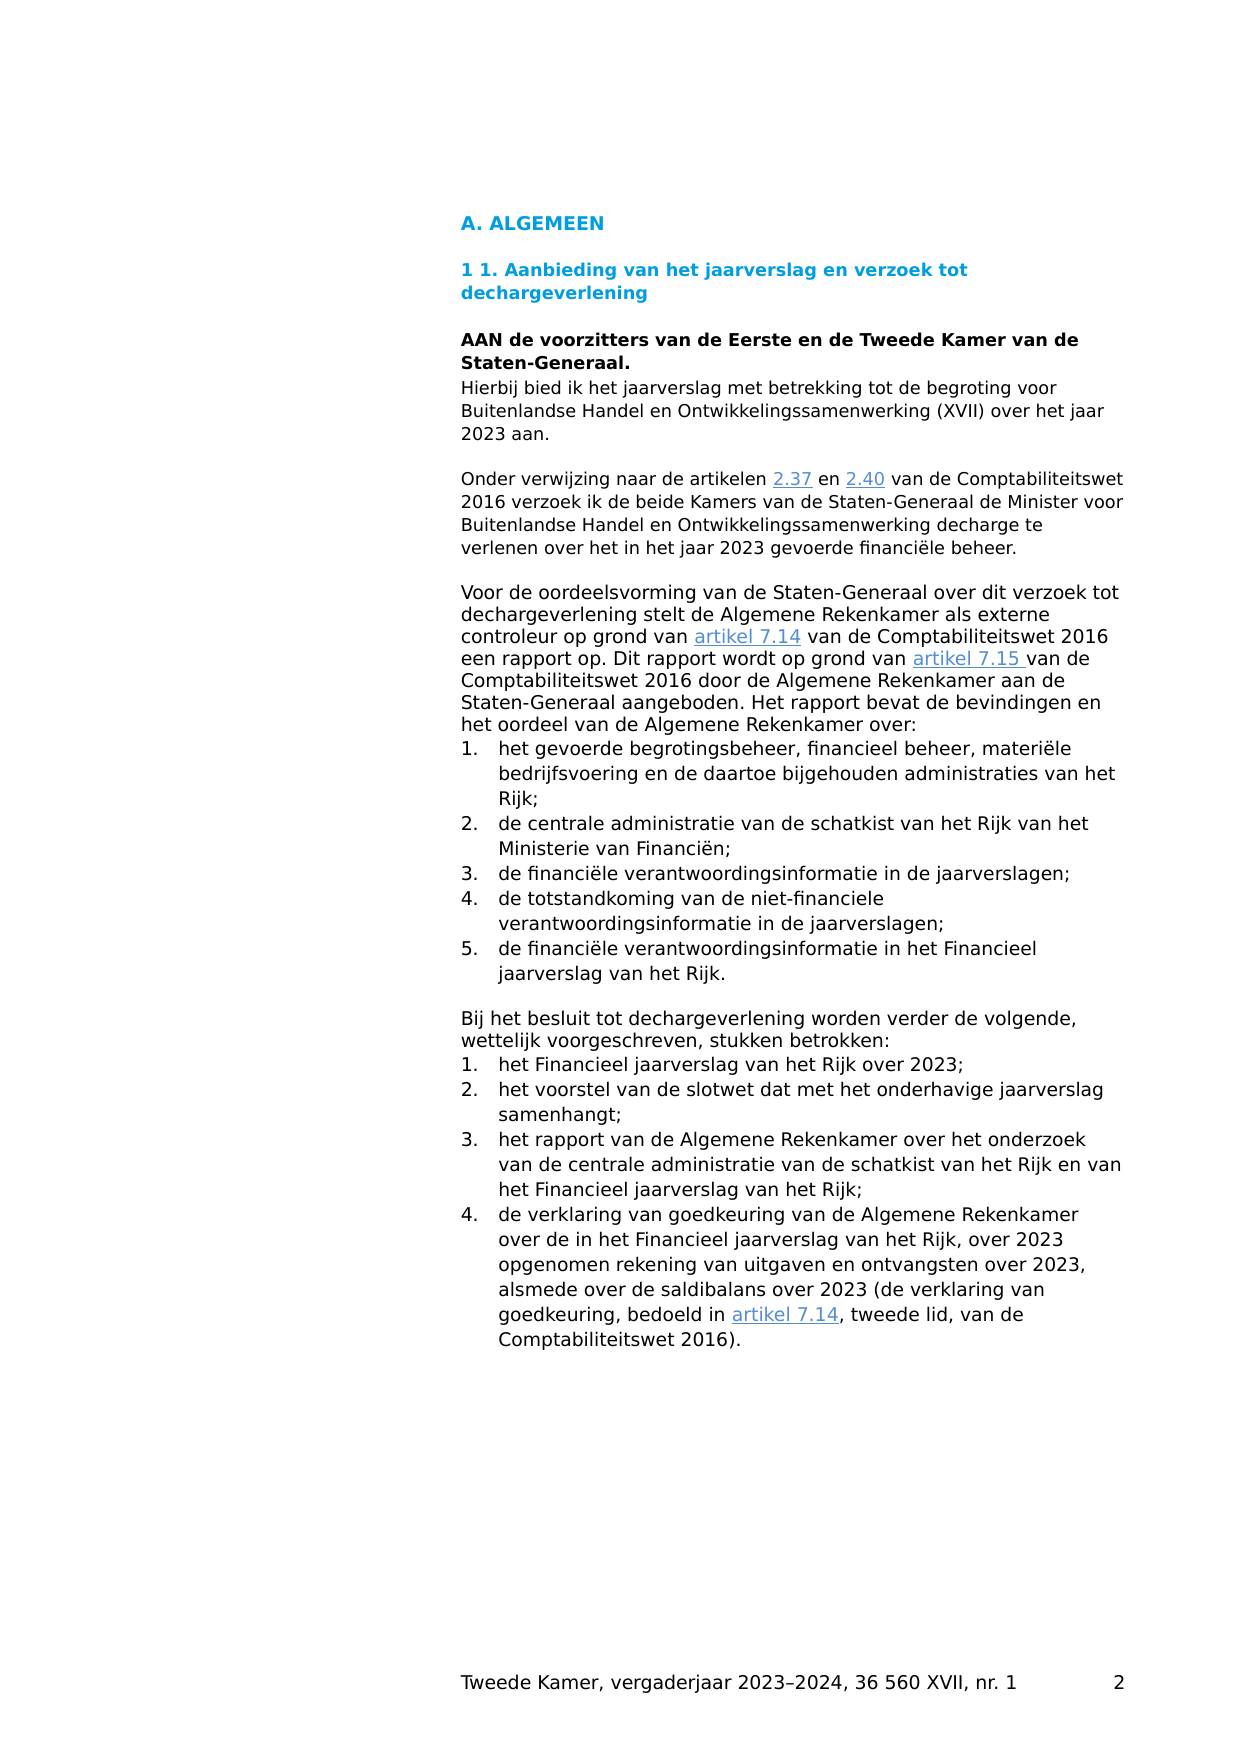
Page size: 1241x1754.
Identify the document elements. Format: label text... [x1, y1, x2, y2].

list het rapport van de Algemene Rekenkamer over het onderzoek van de centrale administratie van de schatkist van het Rijk en van het Financieel jaarverslag van het Rijk; [461, 1127, 1125, 1202]
text Onder verwijzing naar de artikelen 2.37 en 2.40 van de Comptabiliteitswet 2016 verzoek ik de beide Kamers van de Staten-Generaal de Minister voor Buitenlandse Handel en Ontwikkelingssamenwerking decharge te verlenen over het in het jaar 2023 gevoerde financiële beheer. [461, 467, 1125, 559]
text Bij het besluit tot dechargeverlening worden verder de volgende, wettelijk voorgeschreven, stukken betrokken: [461, 1008, 1125, 1052]
list het voorstel van de slotwet dat met het onderhavige jaarverslag samenhangt; [461, 1077, 1125, 1127]
title A. Algemeen [461, 213, 1125, 235]
list de verklaring van goedkeuring van de Algemene Rekenkamer over de in het Financieel jaarverslag van het Rijk, over 2023 opgenomen rekening van uitgaven en ontvangsten over 2023, alsmede over de saldibalans over 2023 (de verklaring van goedkeuring, bedoeld in artikel 7.14, tweede lid, van de Comptabiliteitswet 2016). [461, 1202, 1125, 1352]
text Hierbij bied ik het jaarverslag met betrekking tot de begroting voor Buitenlandse Handel en Ontwikkelingssamenwerking (XVII) over het jaar 2023 aan. [461, 376, 1125, 444]
list het Financieel jaarverslag van het Rijk over 2023; [461, 1052, 1125, 1077]
list de financiële verantwoordingsinformatie in de jaarverslagen; [461, 861, 1125, 886]
text Voor de oordeelsvorming van de Staten-Generaal over dit verzoek tot dechargeverlening stelt de Algemene Rekenkamer als externe controleur op grond van artikel 7.14 van de Comptabiliteitswet 2016 een rapport op. Dit rapport wordt op grond van artikel 7.15 van de Comptabiliteitswet 2016 door de Algemene Rekenkamer aan de Staten-Generaal aangeboden. Het rapport bevat de bevindingen en het oordeel van de Algemene Rekenkamer over: [461, 582, 1125, 736]
list de financiële verantwoordingsinformatie in het Financieel jaarverslag van het Rijk. [461, 936, 1125, 986]
text AAN de voorzitters van de Eerste en de Tweede Kamer van de Staten-Generaal. [461, 328, 1125, 374]
title 1 1. Aanbieding van het jaarverslag en verzoek tot dechargeverlening [461, 258, 1125, 304]
list de centrale administratie van de schatkist van het Rijk van het Ministerie van Financiën; [461, 811, 1125, 861]
list het gevoerde begrotingsbeheer, financieel beheer, materiële bedrijfsvoering en de daartoe bijgehouden administraties van het Rijk; [461, 736, 1125, 811]
list de totstandkoming van de niet-financiele verantwoordingsinformatie in de jaarverslagen; [461, 886, 1125, 936]
